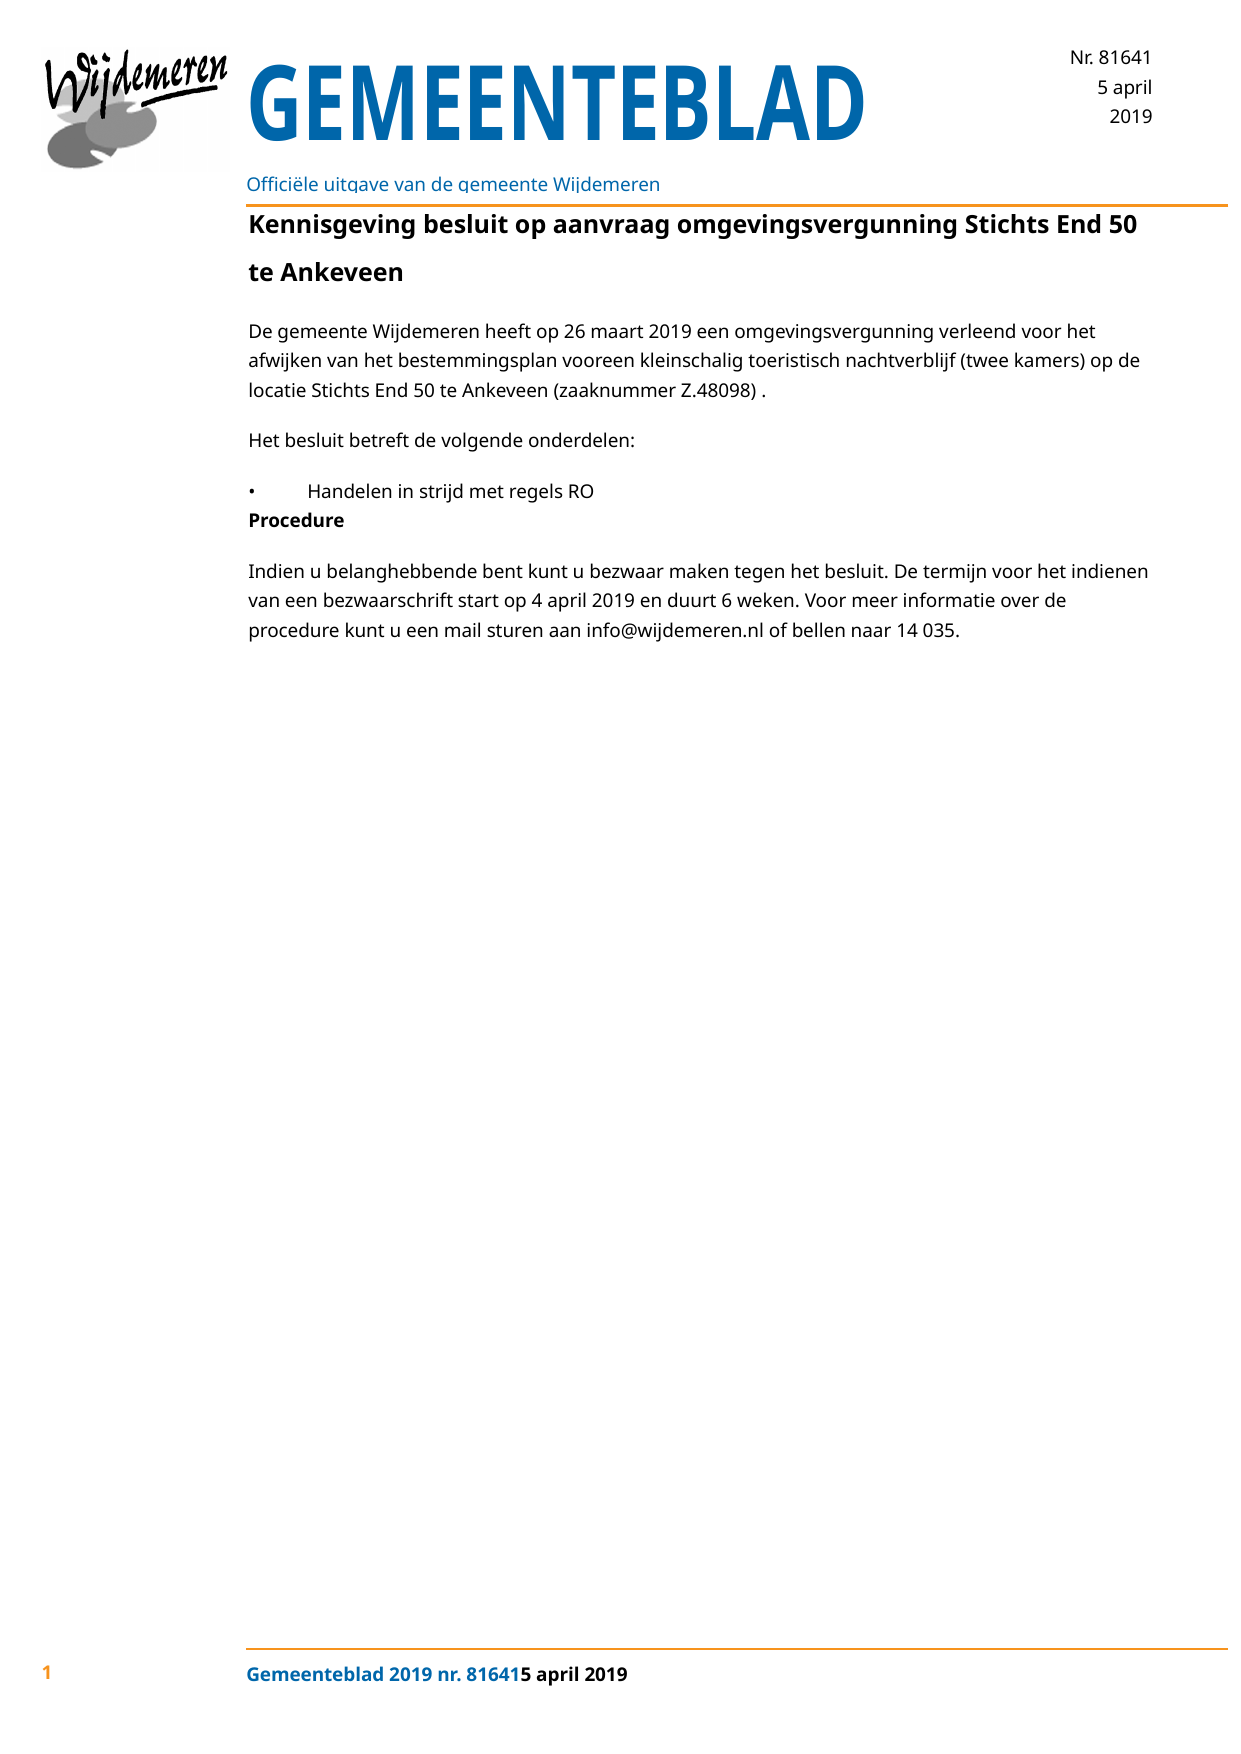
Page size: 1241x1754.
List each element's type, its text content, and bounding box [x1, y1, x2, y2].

picture [41, 47, 231, 172]
text Kennisgeving besluit op aanvraag omgevingsvergunning Stichts End 50 te Ankeveen [248, 207, 1152, 288]
text De gemeente Wijdemeren heeft op 26 maart 2019 een omgevingsvergunning verleend voor het afwijken van het bestemmingsplan vooreen kleinschalig toeristisch nachtverblijf (twee kamers) op de locatie Stichts End 50 te Ankeveen (zaaknummer Z.48098) . [248, 318, 1152, 403]
list Handelen in strijd met regels RO [248, 478, 1152, 504]
text Procedure [248, 507, 1152, 533]
text Indien u belanghebbende bent kunt u bezwaar maken tegen het besluit. De termijn voor het indienen van een bezwaarschrift start op 4 april 2019 en duurt 6 weken. Voor meer informatie over de procedure kunt u een mail sturen aan info@wijdemeren.nl of bellen naar 14 035. [248, 558, 1152, 643]
text Het besluit betreft de volgende onderdelen: [248, 427, 1152, 453]
